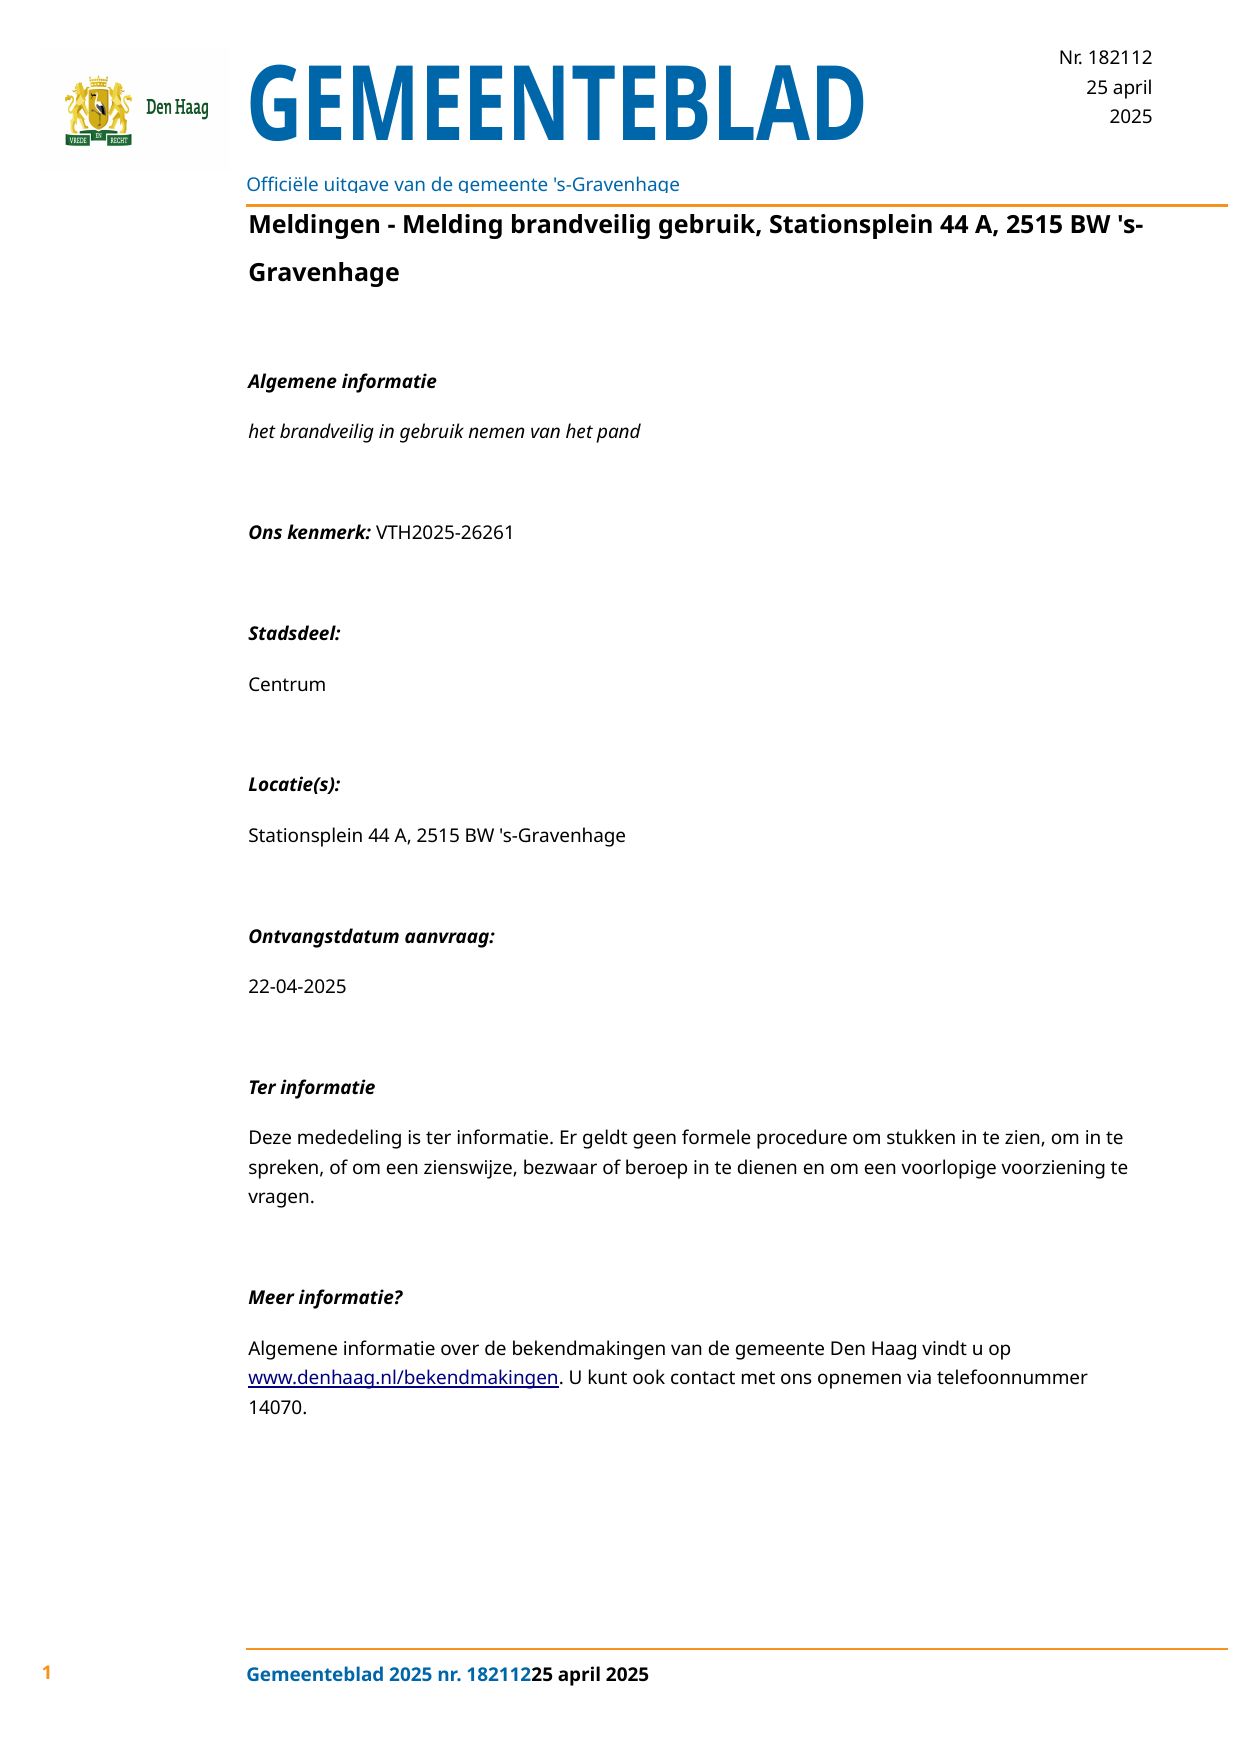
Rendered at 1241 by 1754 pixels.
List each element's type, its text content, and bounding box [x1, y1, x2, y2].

text 22-04-2025 [248, 973, 1152, 999]
text Ons kenmerk: VTH2025-26261 [248, 519, 1152, 545]
text Stationsplein 44 A, 2515 BW 's-Gravenhage [248, 822, 1152, 848]
text Stadsdeel: [248, 620, 1152, 646]
picture [41, 47, 231, 172]
text Algemene informatie over de bekendmakingen van de gemeente Den Haag vindt u op www.denhaag.nl/bekendmakingen. U kunt ook contact met ons opnemen via telefoonnummer 14070. [248, 1335, 1152, 1420]
text Ontvangstdatum aanvraag: [248, 923, 1152, 949]
text Centrum [248, 671, 1152, 697]
text Locatie(s): [248, 772, 1152, 797]
text Algemene informatie [248, 368, 1152, 394]
text het brandveilig in gebruik nemen van het pand [248, 419, 1152, 444]
text Meer informatie? [248, 1284, 1152, 1310]
text Ter informatie [248, 1074, 1152, 1100]
text Meldingen - Melding brandveilig gebruik, Stationsplein 44 A, 2515 BW 's-Gravenhage [248, 207, 1152, 288]
text Deze mededeling is ter informatie. Er geldt geen formele procedure om stukken in te zien, om in te spreken, of om een zienswijze, bezwaar of beroep in te dienen en om een voorlopige voorziening te vragen. [248, 1124, 1152, 1209]
